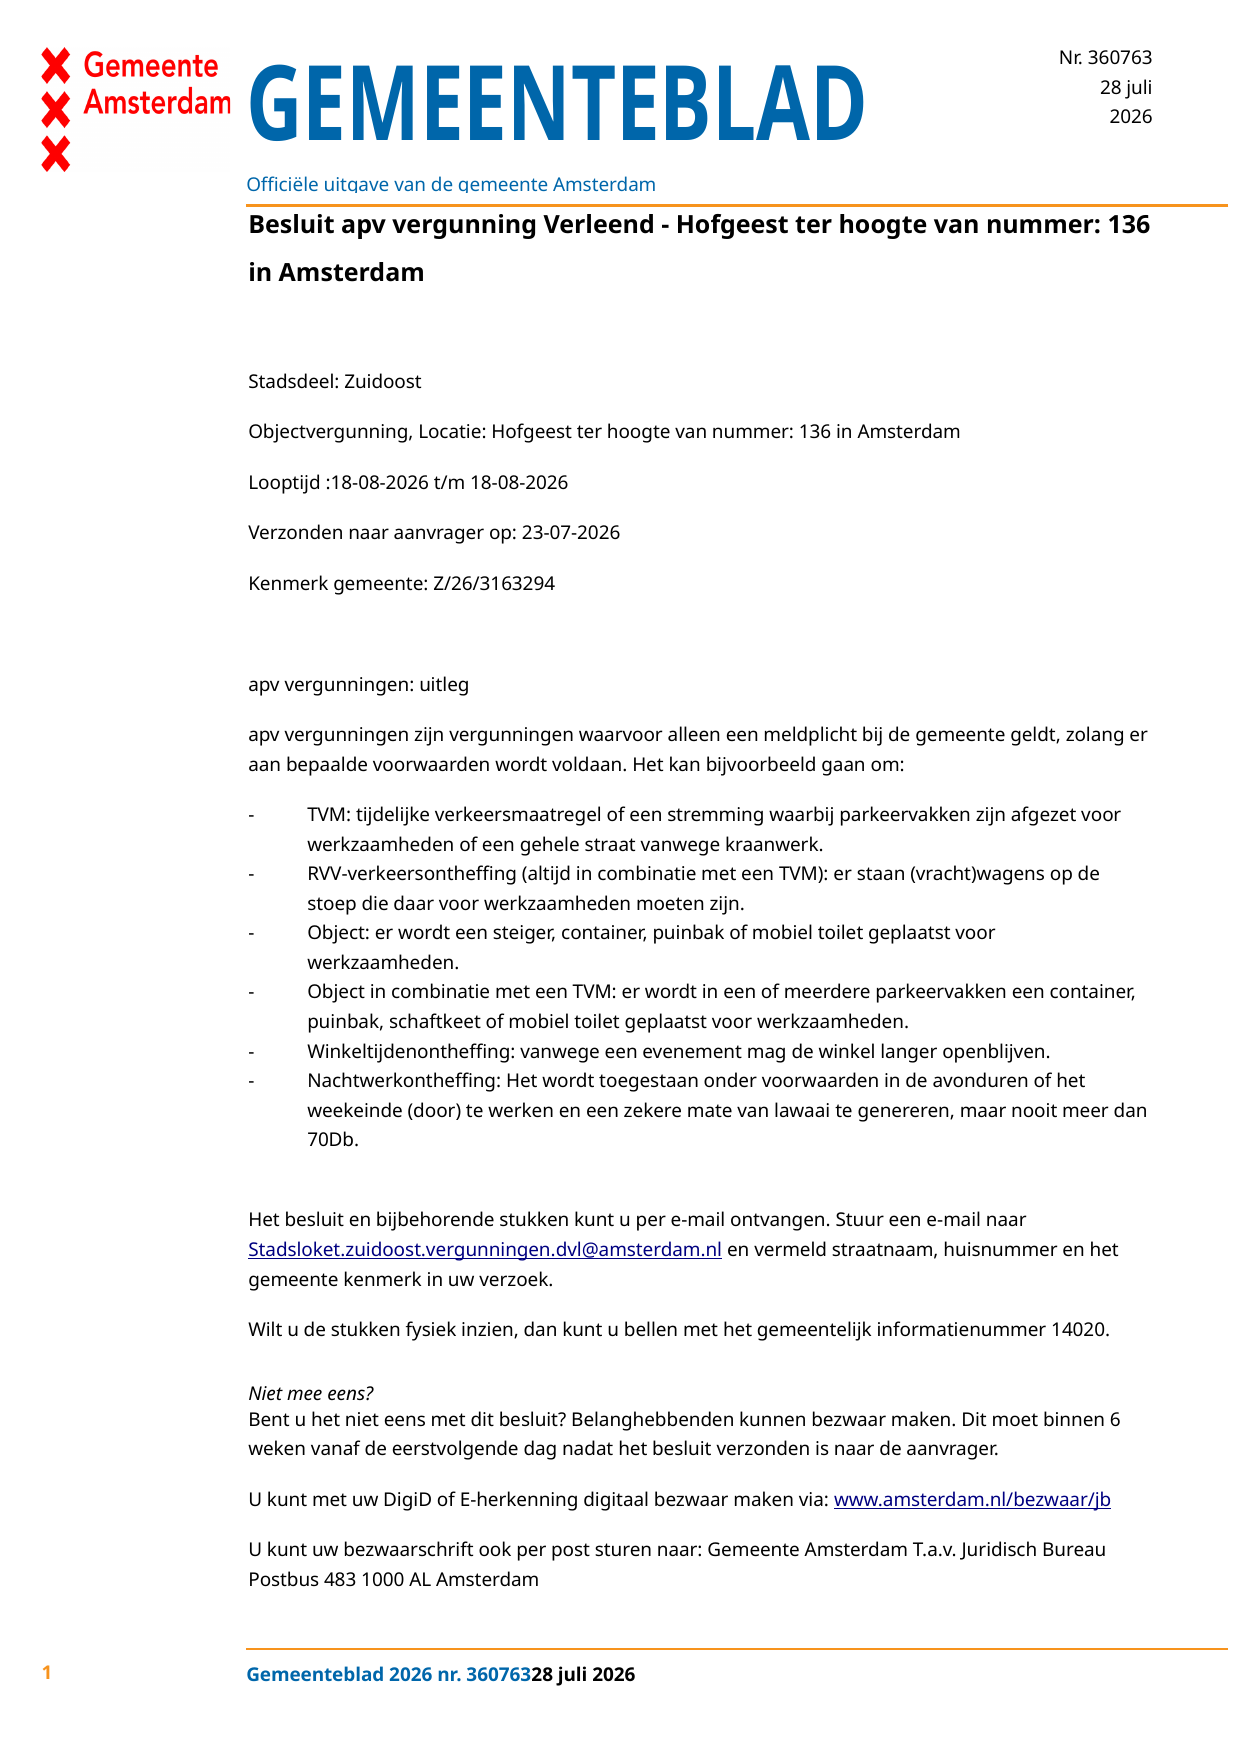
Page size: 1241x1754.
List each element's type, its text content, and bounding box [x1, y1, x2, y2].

list Nachtwerkontheffing: Het wordt toegestaan onder voorwaarden in de avonduren of het weekeinde (door) te werken en een zekere mate van lawaai te genereren, maar nooit meer dan 70Db. [248, 1067, 1152, 1152]
text Bent u het niet eens met dit besluit? Belanghebbenden kunnen bezwaar maken. Dit moet binnen 6 weken vanaf de eerstvolgende dag nadat het besluit verzonden is naar de aanvrager. [248, 1406, 1152, 1461]
text Looptijd :18-08-2026 t/m 18-08-2026 [248, 469, 1152, 495]
text Wilt u de stukken fysiek inzien, dan kunt u bellen met het gemeentelijk informatienummer 14020. [248, 1316, 1152, 1342]
picture [41, 47, 231, 172]
text apv vergunningen zijn vergunningen waarvoor alleen een meldplicht bij de gemeente geldt, zolang er aan bepaalde voorwaarden wordt voldaan. Het kan bijvoorbeeld gaan om: [248, 721, 1152, 777]
text Stadsdeel: Zuidoost [248, 368, 1152, 394]
list Object in combinatie met een TVM: er wordt in een of meerdere parkeervakken een container, puinbak, schaftkeet of mobiel toilet geplaatst voor werkzaamheden. [248, 979, 1152, 1034]
list TVM: tijdelijke verkeersmaatregel of een stremming waarbij parkeervakken zijn afgezet voor werkzaamheden of een gehele straat vanwege kraanwerk. [248, 801, 1152, 857]
text apv vergunningen: uitleg [248, 671, 1152, 697]
text Niet mee eens? [248, 1380, 1152, 1406]
text Kenmerk gemeente: Z/26/3163294 [248, 570, 1152, 596]
list Winkeltijdenontheffing: vanwege een evenement mag de winkel langer openblijven. [248, 1038, 1152, 1064]
text Verzonden naar aanvrager op: 23-07-2026 [248, 519, 1152, 545]
text U kunt met uw DigiD of E-herkenning digitaal bezwaar maken via: www.amsterdam.nl/bezwaar/jb [248, 1486, 1152, 1512]
text Het besluit en bijbehorende stukken kunt u per e-mail ontvangen. Stuur een e-mail naar Stadsloket.zuidoost.vergunningen.dvl@amsterdam.nl en vermeld straatnaam, huisnummer en het gemeente kenmerk in uw verzoek. [248, 1207, 1152, 1292]
text U kunt uw bezwaarschrift ook per post sturen naar: Gemeente Amsterdam T.a.v. Juridisch Bureau Postbus 483 1000 AL Amsterdam [248, 1536, 1152, 1592]
list RVV-verkeersontheffing (altijd in combinatie met een TVM): er staan (vracht)wagens op de stoep die daar voor werkzaamheden moeten zijn. [248, 860, 1152, 916]
list Object: er wordt een steiger, container, puinbak of mobiel toilet geplaatst voor werkzaamheden. [248, 919, 1152, 975]
text Besluit apv vergunning Verleend - Hofgeest ter hoogte van nummer: 136 in Amsterdam [248, 207, 1152, 288]
text Objectvergunning, Locatie: Hofgeest ter hoogte van nummer: 136 in Amsterdam [248, 419, 1152, 444]
